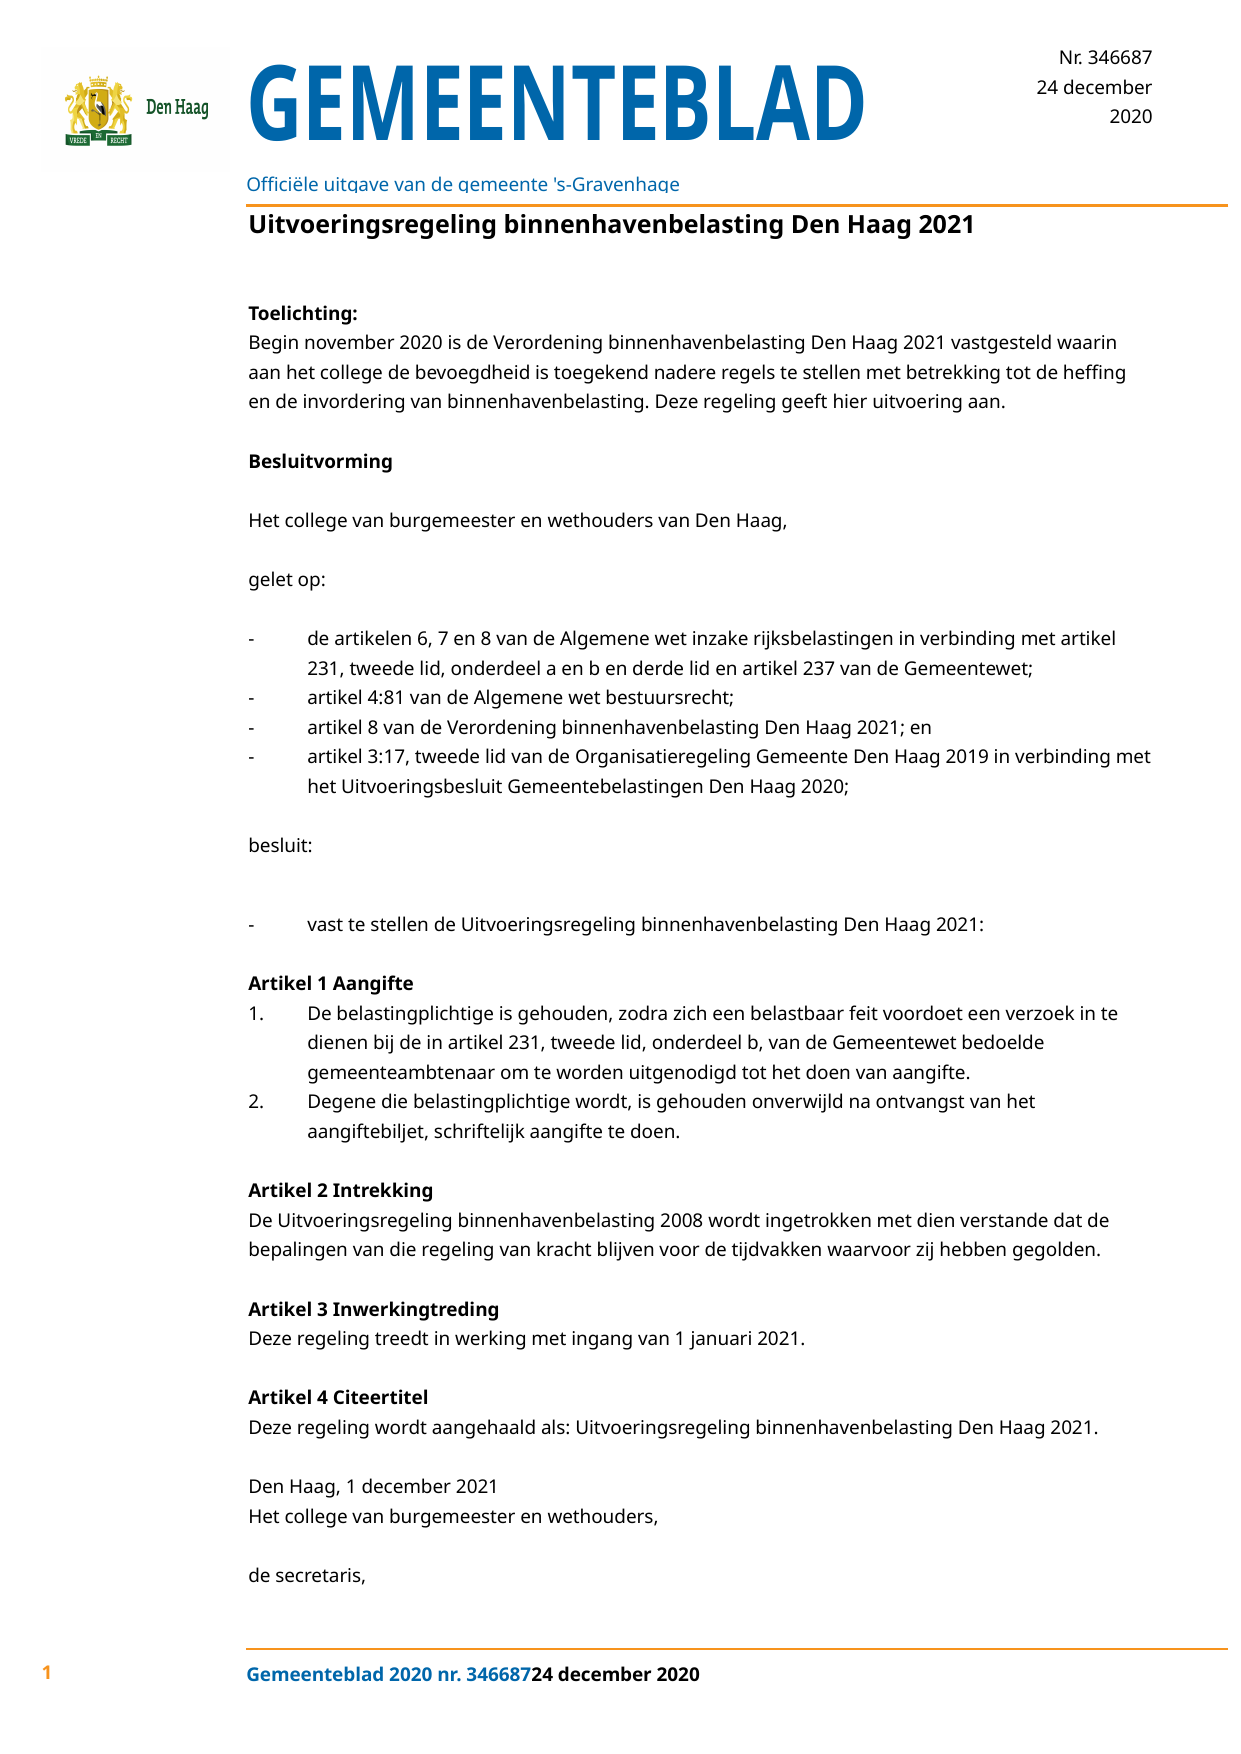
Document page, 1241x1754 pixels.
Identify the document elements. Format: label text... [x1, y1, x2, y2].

list artikel 3:17, tweede lid van de Organisatieregeling Gemeente Den Haag 2019 in verbinding met het Uitvoeringsbesluit Gemeentebelastingen Den Haag 2020; [248, 744, 1152, 799]
list artikel 8 van de Verordening binnenhavenbelasting Den Haag 2021; en [248, 714, 1152, 740]
list Degene die belastingplichtige wordt, is gehouden onverwijld na ontvangst van het aangiftebiljet, schriftelijk aangifte te doen. [248, 1089, 1152, 1144]
text Het college van burgemeester en wethouders van Den Haag, [248, 507, 1152, 533]
text de secretaris, [248, 1562, 1152, 1588]
text besluit: [248, 832, 1152, 858]
list de artikelen 6, 7 en 8 van de Algemene wet inzake rijksbelastingen in verbinding met artikel 231, tweede lid, onderdeel a en b en derde lid en artikel 237 van de Gemeentewet; [248, 625, 1152, 681]
text Uitvoeringsregeling binnenhavenbelasting Den Haag 2021 [248, 207, 1152, 241]
text De Uitvoeringsregeling binnenhavenbelasting 2008 wordt ingetrokken met dien verstande dat de bepalingen van die regeling van kracht blijven voor de tijdvakken waarvoor zij hebben gegolden. [248, 1207, 1152, 1262]
list vast te stellen de Uitvoeringsregeling binnenhavenbelasting Den Haag 2021: [248, 911, 1152, 937]
list artikel 4:81 van de Algemene wet bestuursrecht; [248, 684, 1152, 710]
text Artikel 2 Intrekking [248, 1177, 1152, 1203]
text Artikel 3 Inwerkingtreding [248, 1296, 1152, 1322]
text Deze regeling treedt in werking met ingang van 1 januari 2021. [248, 1325, 1152, 1351]
text Artikel 1 Aangifte [248, 970, 1152, 996]
text Den Haag, 1 december 2021 [248, 1473, 1152, 1499]
text Deze regeling wordt aangehaald als: Uitvoeringsregeling binnenhavenbelasting Den Haag 2021. [248, 1414, 1152, 1440]
text gelet op: [248, 566, 1152, 592]
text Begin november 2020 is de Verordening binnenhavenbelasting Den Haag 2021 vastgesteld waarin aan het college de bevoegdheid is toegekend nadere regels te stellen met betrekking tot de heffing en de invordering van binnenhavenbelasting. Deze regeling geeft hier uitvoering aan. [248, 329, 1152, 414]
text Toelichting: [248, 300, 1152, 326]
list De belastingplichtige is gehouden, zodra zich een belastbaar feit voordoet een verzoek in te dienen bij de in artikel 231, tweede lid, onderdeel b, van de Gemeentewet bedoelde gemeenteambtenaar om te worden uitgenodigd tot het doen van aangifte. [248, 1000, 1152, 1085]
text Artikel 4 Citeertitel [248, 1384, 1152, 1410]
text Besluitvorming [248, 448, 1152, 473]
picture [41, 47, 231, 172]
text Het college van burgemeester en wethouders, [248, 1503, 1152, 1529]
